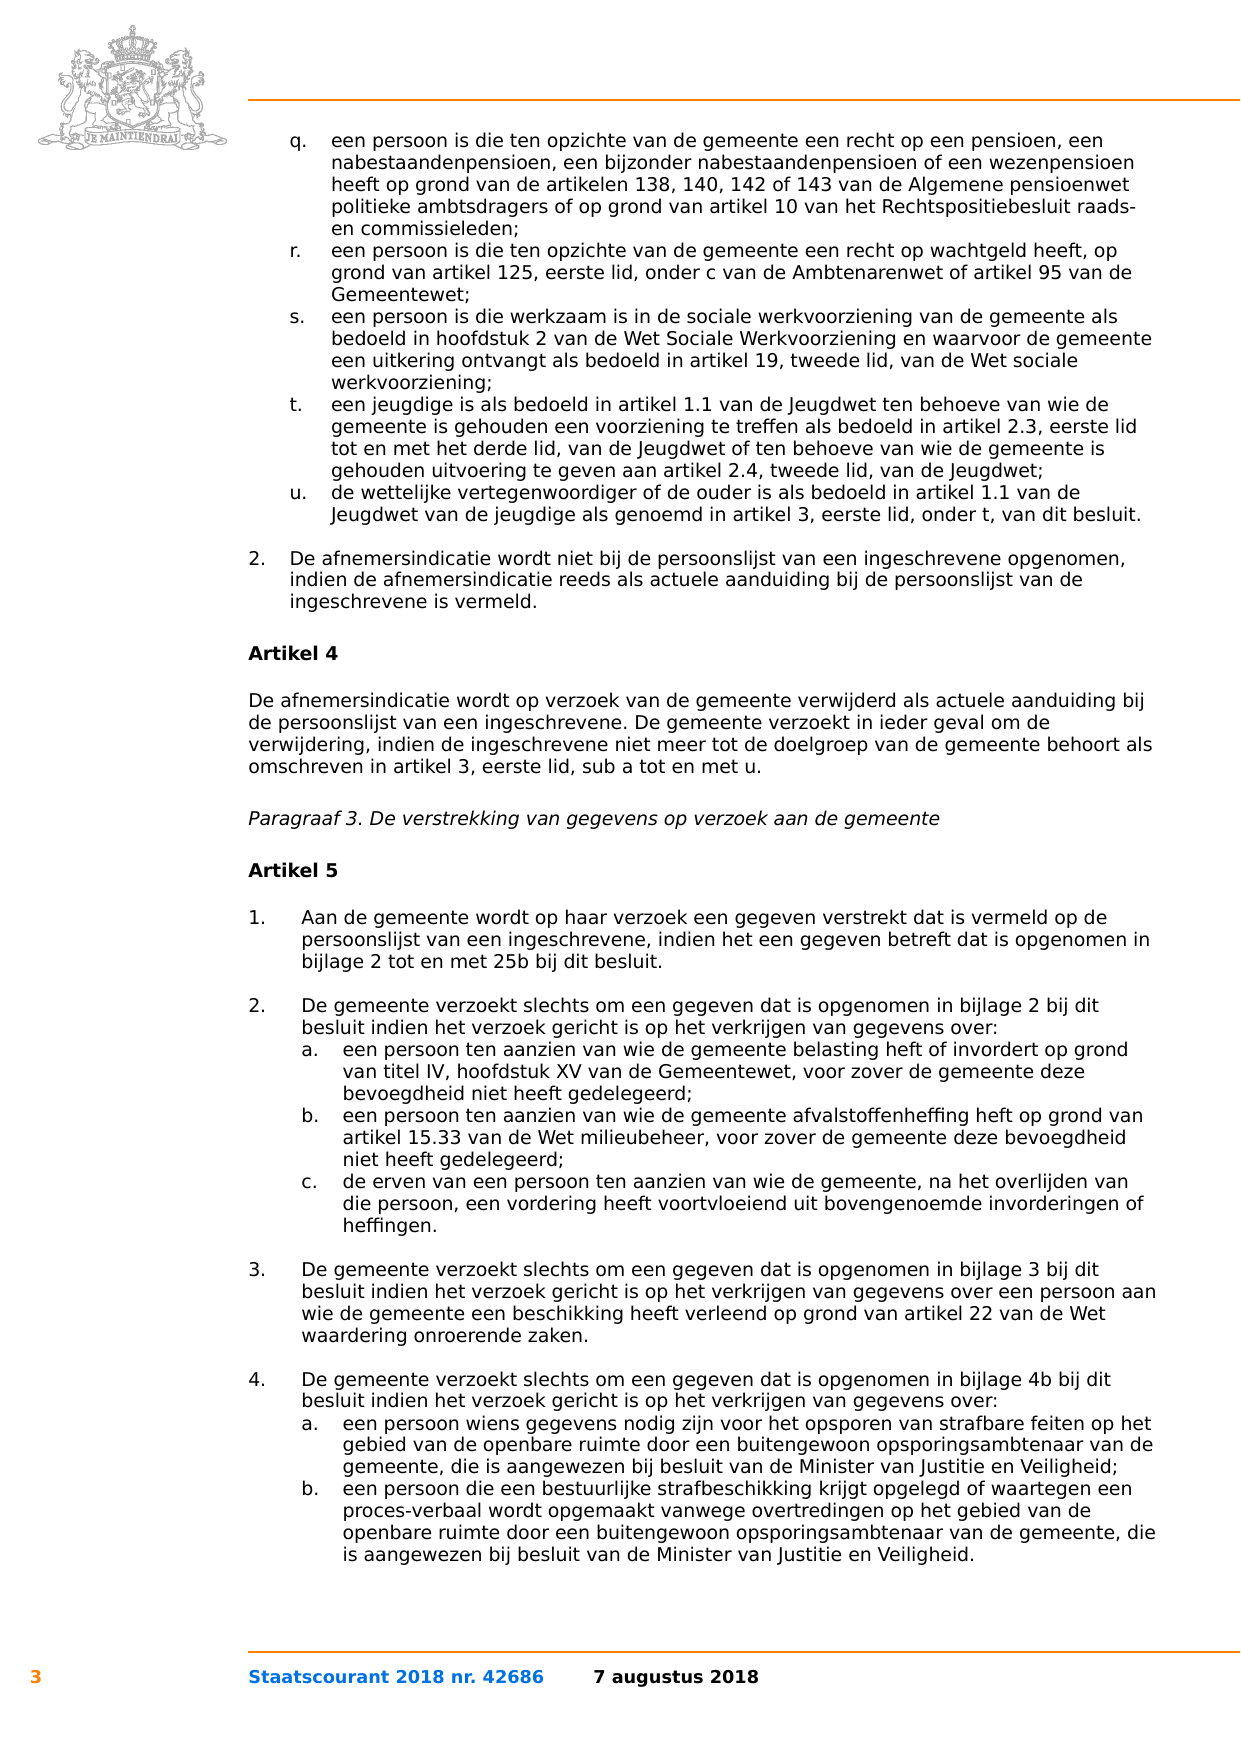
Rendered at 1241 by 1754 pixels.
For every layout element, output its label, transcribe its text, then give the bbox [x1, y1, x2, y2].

text 2. De afnemersindicatie wordt niet bij de persoonslijst van een ingeschrevene opgenomen, indien de afnemersindicatie reeds als actuele aanduiding bij de persoonslijst van de ingeschrevene is vermeld. [248, 547, 1163, 613]
text q. een persoon is die ten opzichte van de gemeente een recht op een pensioen, een nabestaandenpensioen, een bijzonder nabestaandenpensioen of een wezenpensioen heeft op grond van de artikelen 138, 140, 142 of 143 van de Algemene pensioenwet politieke ambtsdragers of op grond van artikel 10 van het Rechtspositiebesluit raads- en commissieleden; [289, 130, 1163, 240]
text u. de wettelijke vertegenwoordiger of de ouder is als bedoeld in artikel 1.1 van de Jeugdwet van de jeugdige als genoemd in artikel 3, eerste lid, onder t, van dit besluit. [289, 482, 1163, 526]
text De afnemersindicatie wordt op verzoek van de gemeente verwijderd als actuele aanduiding bij de persoonslijst van een ingeschrevene. De gemeente verzoekt in ieder geval om de verwijdering, indien de ingeschrevene niet meer tot de doelgroep van de gemeente behoort als omschreven in artikel 3, eerste lid, sub a tot en met u. [248, 690, 1163, 778]
text a. een persoon ten aanzien van wie de gemeente belasting heft of invordert op grond van titel IV, hoofdstuk XV van de Gemeentewet, voor zover de gemeente deze bevoegdheid niet heeft gedelegeerd; [301, 1039, 1163, 1105]
text t. een jeugdige is als bedoeld in artikel 1.1 van de Jeugdwet ten behoeve van wie de gemeente is gehouden een voorziening te treffen als bedoeld in artikel 2.3, eerste lid tot en met het derde lid, van de Jeugdwet of ten behoeve van wie de gemeente is gehouden uitvoering te geven aan artikel 2.4, tweede lid, van de Jeugdwet; [289, 394, 1163, 482]
subtitle Paragraaf 3. De verstrekking van gegevens op verzoek aan de gemeente [248, 808, 1163, 830]
picture [38, 25, 227, 150]
text 4. De gemeente verzoekt slechts om een gegeven dat is opgenomen in bijlage 4b bij dit besluit indien het verzoek gericht is op het verkrijgen van gegevens over: [248, 1368, 1163, 1412]
text a. een persoon wiens gegevens nodig zijn voor het opsporen van strafbare feiten op het gebied van de openbare ruimte door een buitengewoon opsporingsambtenaar van de gemeente, die is aangewezen bij besluit van de Minister van Justitie en Veiligheid; [301, 1412, 1163, 1478]
text 3. De gemeente verzoekt slechts om een gegeven dat is opgenomen in bijlage 3 bij dit besluit indien het verzoek gericht is op het verkrijgen van gegevens over een persoon aan wie de gemeente een beschikking heeft verleend op grond van artikel 22 van de Wet waardering onroerende zaken. [248, 1259, 1163, 1347]
text b. een persoon ten aanzien van wie de gemeente afvalstoffenheffing heft op grond van artikel 15.33 van de Wet milieubeheer, voor zover de gemeente deze bevoegdheid niet heeft gedelegeerd; [301, 1105, 1163, 1171]
text 2. De gemeente verzoekt slechts om een gegeven dat is opgenomen in bijlage 2 bij dit besluit indien het verzoek gericht is op het verkrijgen van gegevens over: [248, 995, 1163, 1039]
text r. een persoon is die ten opzichte van de gemeente een recht op wachtgeld heeft, op grond van artikel 125, eerste lid, onder c van de Ambtenarenwet of artikel 95 van de Gemeentewet; [289, 240, 1163, 306]
text b. een persoon die een bestuurlijke strafbeschikking krijgt opgelegd of waartegen een proces-verbaal wordt opgemaakt vanwege overtredingen op het gebied van de openbare ruimte door een buitengewoon opsporingsambtenaar van de gemeente, die is aangewezen bij besluit van de Minister van Justitie en Veiligheid. [301, 1478, 1163, 1566]
text s. een persoon is die werkzaam is in de sociale werkvoorziening van de gemeente als bedoeld in hoofdstuk 2 van de Wet Sociale Werkvoorziening en waarvoor de gemeente een uitkering ontvangt als bedoeld in artikel 19, tweede lid, van de Wet sociale werkvoorziening; [289, 306, 1163, 394]
subtitle Artikel 5 [248, 860, 1163, 882]
text c. de erven van een persoon ten aanzien van wie de gemeente, na het overlijden van die persoon, een vordering heeft voortvloeiend uit bovengenoemde invorderingen of heffingen. [301, 1171, 1163, 1237]
text 1. Aan de gemeente wordt op haar verzoek een gegeven verstrekt dat is vermeld op de persoonslijst van een ingeschrevene, indien het een gegeven betreft dat is opgenomen in bijlage 2 tot en met 25b bij dit besluit. [248, 907, 1163, 973]
subtitle Artikel 4 [248, 643, 1163, 665]
